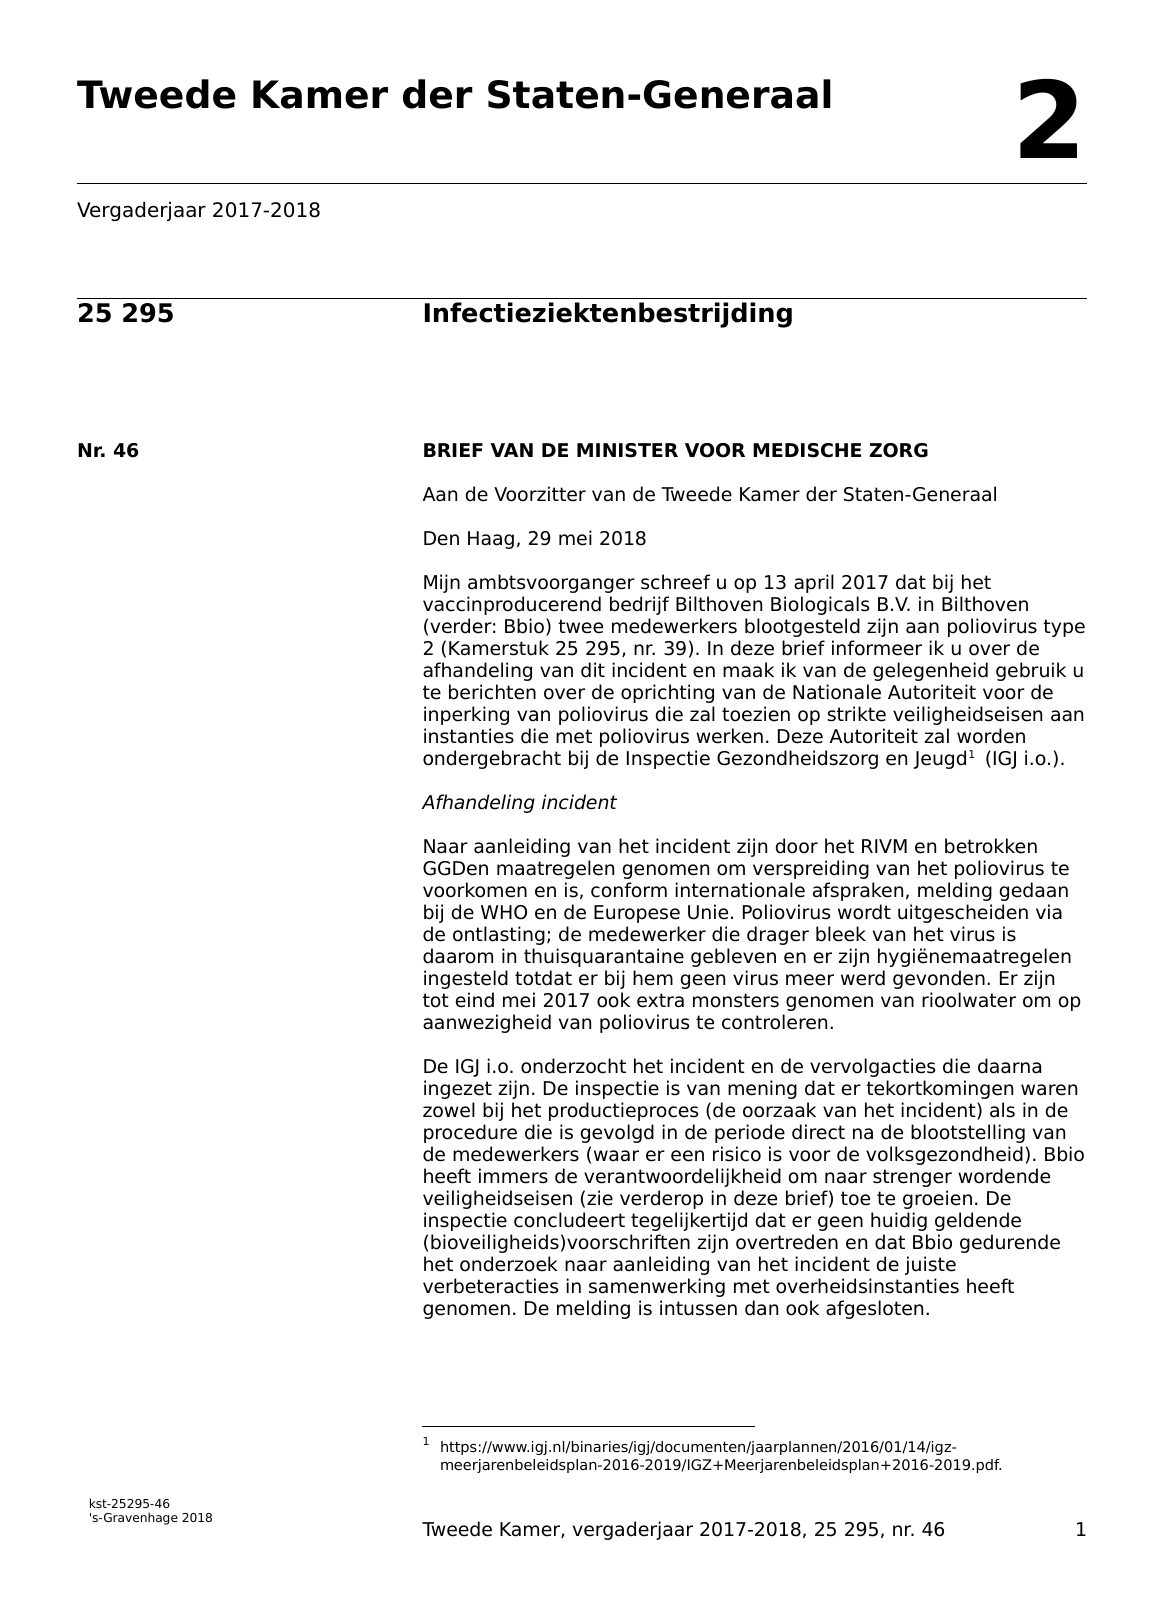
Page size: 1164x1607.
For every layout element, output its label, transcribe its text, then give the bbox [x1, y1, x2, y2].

text De IGJ i.o. onderzocht het incident en de vervolgacties die daarna ingezet zijn. De inspectie is van mening dat er tekortkomingen waren zowel bij het productieproces (de oorzaak van het incident) als in de procedure die is gevolgd in de periode direct na de blootstelling van de medewerkers (waar er een risico is voor de volksgezondheid). Bbio heeft immers de verantwoordelijkheid om naar strenger wordende veiligheidseisen (zie verderop in deze brief) toe te groeien. De inspectie concludeert tegelijkertijd dat er geen huidig geldende (bioveiligheids)voorschriften zijn overtreden en dat Bbio gedurende het onderzoek naar aanleiding van het incident de juiste verbeteracties in samenwerking met overheidsinstanties heeft genomen. De melding is intussen dan ook afgesloten. [422, 1056, 1087, 1320]
subtitle Nr. 46 BRIEF VAN DE MINISTER VOOR MEDISCHE ZORG [77, 440, 1087, 462]
text https://www.igj.nl/binaries/igj/documenten/jaarplannen/2016/01/14/igz-meerjarenbeleidsplan-2016-2019/IGZ+Meerjarenbeleidsplan+2016-2019.pdf. [422, 1435, 1087, 1474]
table_cell Vergaderjaar 2017-2018 [77, 184, 1087, 298]
text Naar aanleiding van het incident zijn door het RIVM en betrokken GGDen maatregelen genomen om verspreiding van het poliovirus te voorkomen en is, conform internationale afspraken, melding gedaan bij de WHO en de Europese Unie. Poliovirus wordt uitgescheiden via de ontlasting; de medewerker die drager bleek van het virus is daarom in thuisquarantaine gebleven en er zijn hygiënemaatregelen ingesteld totdat er bij hem geen virus meer werd gevonden. Er zijn tot eind mei 2017 ook extra monsters genomen van rioolwater om op aanwezigheid van poliovirus te controleren. [422, 836, 1087, 1034]
subtitle Afhandeling incident [422, 792, 1087, 814]
text Den Haag, 29 mei 2018 [422, 528, 1087, 550]
text Aan de Voorzitter van de Tweede Kamer der Staten-Generaal [422, 484, 1087, 506]
text Mijn ambtsvoorganger schreef u op 13 april 2017 dat bij het vaccinproducerend bedrijf Bilthoven Biologicals B.V. in Bilthoven (verder: Bbio) twee medewerkers blootgesteld zijn aan poliovirus type 2 (Kamerstuk 25 295, nr. 39). In deze brief informeer ik u over de afhandeling van dit incident en maak ik van de gelegenheid gebruik u te berichten over de oprichting van de Nationale Autoriteit voor de inperking van poliovirus die zal toezien op strikte veiligheidseisen aan instanties die met poliovirus werken. Deze Autoriteit zal worden ondergebracht bij de Inspectie Gezondheidszorg en Jeugd (IGJ i.o.). [422, 572, 1087, 770]
table_header Tweede Kamer der Staten-Generaal [77, 59, 886, 183]
subtitle 25 295 Infectieziektenbestrijding [77, 299, 1087, 329]
text 's-Gravenhage 2018 [88, 1511, 323, 1525]
table_header 2 [886, 59, 1087, 183]
text kst-25295-46 [88, 1497, 323, 1511]
